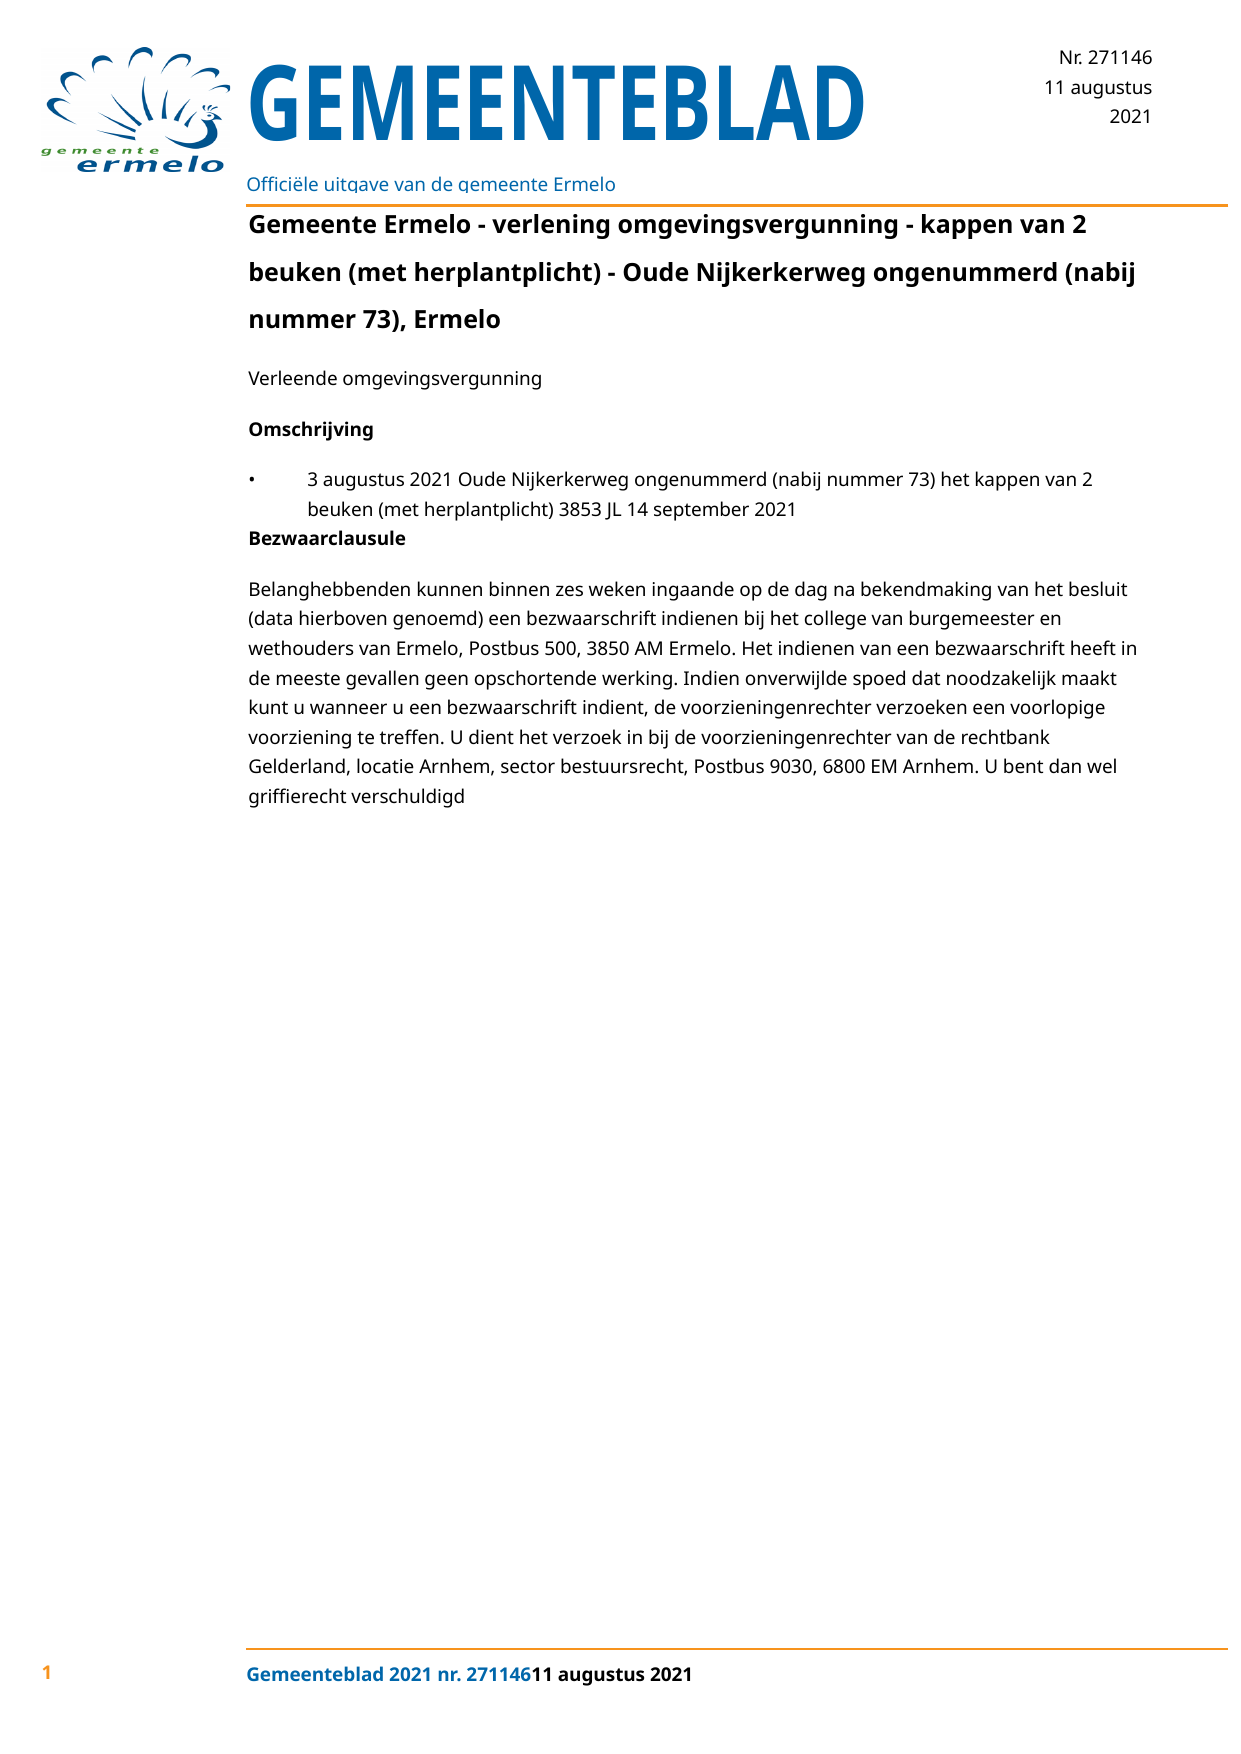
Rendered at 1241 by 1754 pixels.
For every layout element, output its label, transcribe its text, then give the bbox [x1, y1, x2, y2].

text Omschrijving [248, 416, 1152, 442]
text Belanghebbenden kunnen binnen zes weken ingaande op de dag na bekendmaking van het besluit (data hierboven genoemd) een bezwaarschrift indienen bij het college van burgemeester en wethouders van Ermelo, Postbus 500, 3850 AM Ermelo. Het indienen van een bezwaarschrift heeft in de meeste gevallen geen opschortende werking. Indien onverwijlde spoed dat noodzakelijk maakt kunt u wanneer u een bezwaarschrift indient, de voorzieningenrechter verzoeken een voorlopige voorziening te treffen. U dient het verzoek in bij de voorzieningenrechter van de rechtbank Gelderland, locatie Arnhem, sector bestuursrecht, Postbus 9030, 6800 EM Arnhem. U bent dan wel griffierecht verschuldigd [248, 576, 1152, 809]
text Gemeente Ermelo - verlening omgevingsvergunning - kappen van 2 beuken (met herplantplicht) - Oude Nijkerkerweg ongenummerd (nabij nummer 73), Ermelo [248, 207, 1152, 336]
picture [41, 47, 231, 172]
text Bezwaarclausule [248, 526, 1152, 551]
list 3 augustus 2021 Oude Nijkerkerweg ongenummerd (nabij nummer 73) het kappen van 2 beuken (met herplantplicht) 3853 JL 14 september 2021 [248, 466, 1152, 522]
text Verleende omgevingsvergunning [248, 366, 1152, 391]
